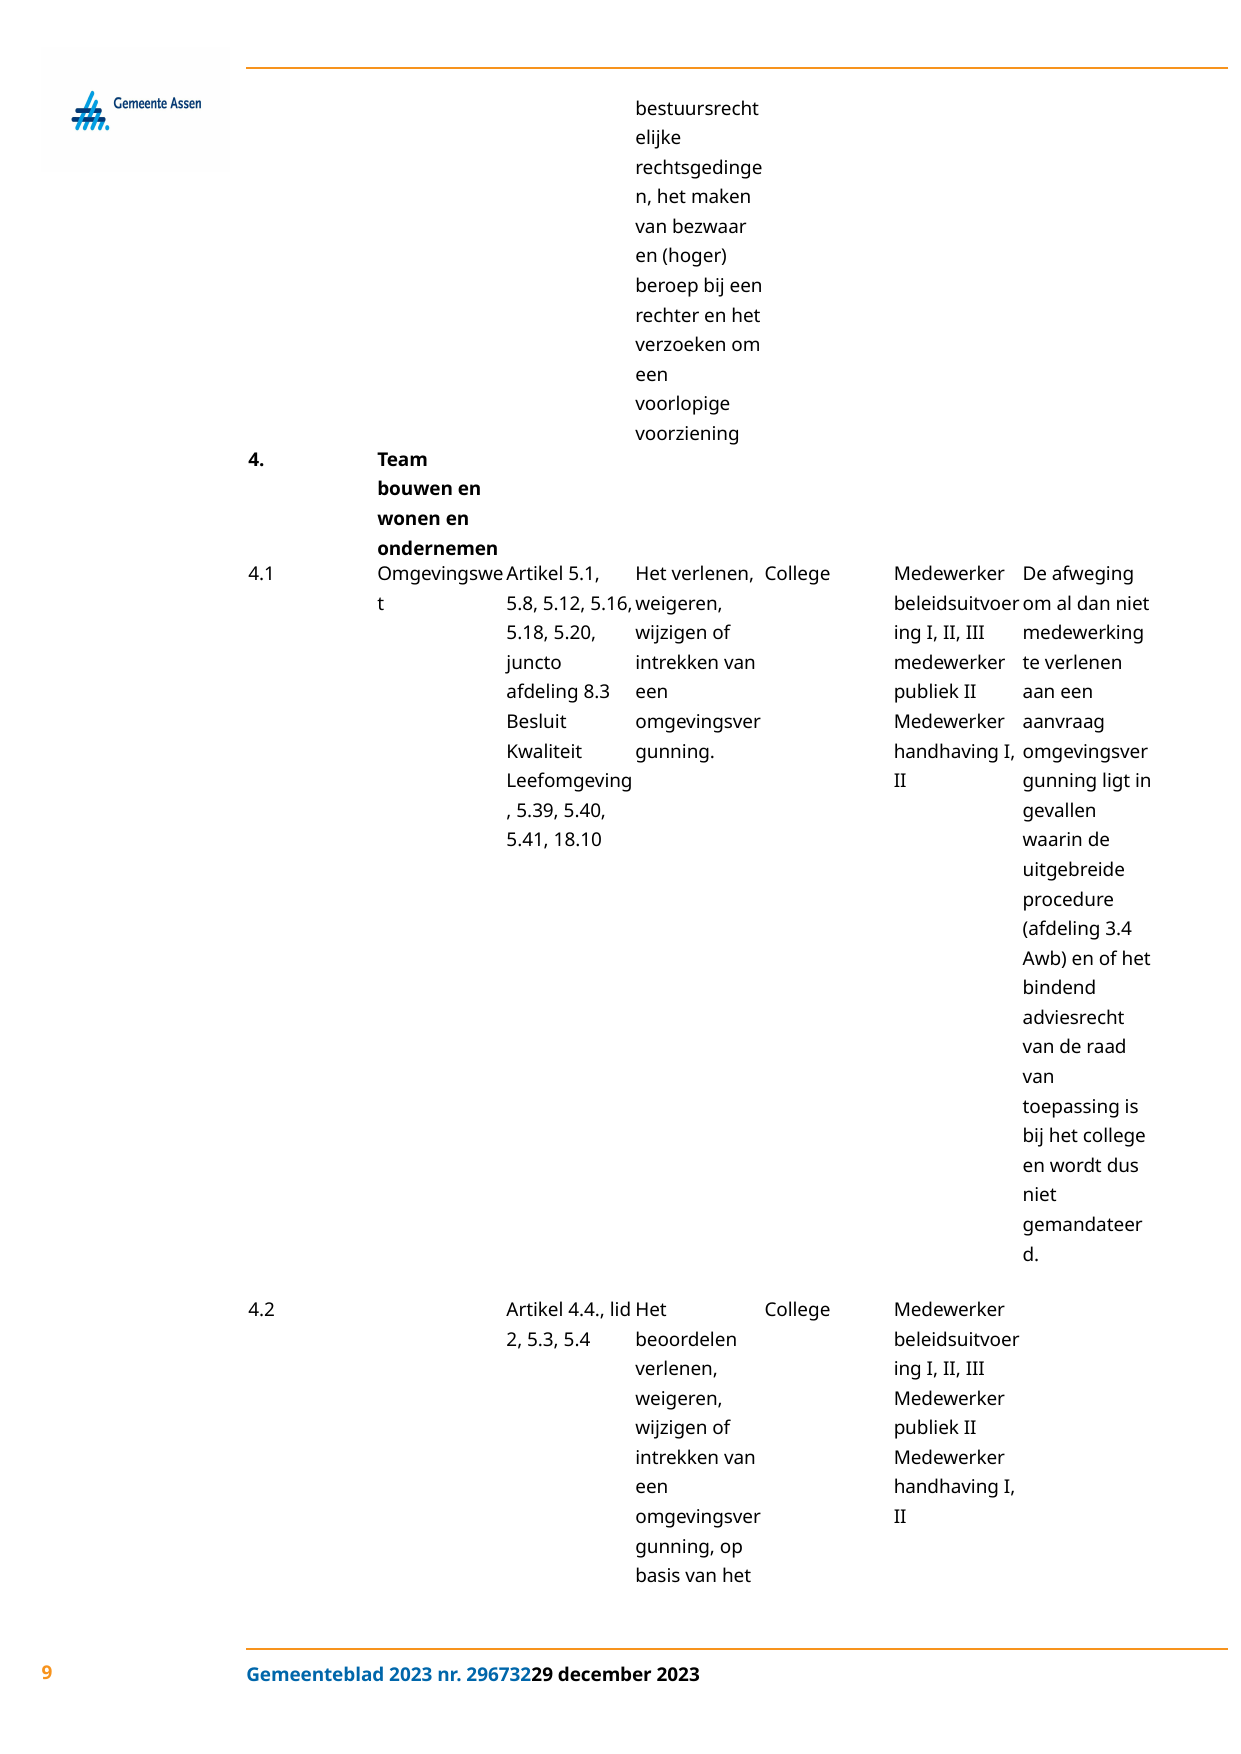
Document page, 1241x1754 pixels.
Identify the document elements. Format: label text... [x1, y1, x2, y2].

table_cell [506, 95, 635, 446]
table_cell [377, 95, 506, 446]
table_cell [764, 95, 893, 446]
table_cell 4.1 [248, 560, 377, 1296]
table_cell 4.2 [248, 1296, 377, 1588]
table_cell Medewerker beleidsuitvoering I, II, III medewerker publiek II Medewerker handhaving I, II [894, 560, 1022, 1296]
table_cell Het verlenen, weigeren, wijzigen of intrekken van een omgevingsvergunning. [635, 560, 764, 1296]
table_cell [764, 446, 893, 560]
table_cell bestuursrechtelijke rechtsgedingen, het maken van bezwaar en (hoger) beroep bij een rechter en het verzoeken om een voorlopige voorziening [635, 95, 764, 446]
table_cell [635, 446, 764, 560]
table_cell Team bouwen en wonen en ondernemen [377, 446, 506, 560]
table_cell 4. [248, 446, 377, 560]
table_cell [1023, 95, 1152, 446]
table_cell [1023, 1296, 1152, 1588]
picture [41, 47, 231, 172]
table_cell Artikel 5.1, 5.8, 5.12, 5.16, 5.18, 5.20, juncto afdeling 8.3 Besluit Kwaliteit Leefomgeving, 5.39, 5.40, 5.41, 18.10 [506, 560, 635, 1296]
table_cell [894, 95, 1022, 446]
table_cell Medewerker beleidsuitvoering I, II, III Medewerker publiek II Medewerker handhaving I, II [894, 1296, 1022, 1588]
table_cell [506, 446, 635, 560]
table_cell College [764, 560, 893, 1296]
table_cell [1023, 446, 1152, 560]
table_cell Het beoordelen verlenen, weigeren, wijzigen of intrekken van een omgevingsvergunning, op basis van het [635, 1296, 764, 1588]
table_cell Artikel 4.4., lid 2, 5.3, 5.4 [506, 1296, 635, 1588]
table_cell [248, 95, 377, 446]
table_cell [894, 446, 1022, 560]
table_cell [377, 1296, 506, 1588]
table_cell Omgevingswet [377, 560, 506, 1296]
table_cell College [764, 1296, 893, 1588]
table_cell De afweging om al dan niet medewerking te verlenen aan een aanvraag omgevingsvergunning ligt in gevallen waarin de uitgebreide procedure (afdeling 3.4 Awb) en of het bindend adviesrecht van de raad van toepassing is bij het college en wordt dus niet gemandateerd. [1023, 560, 1152, 1296]
